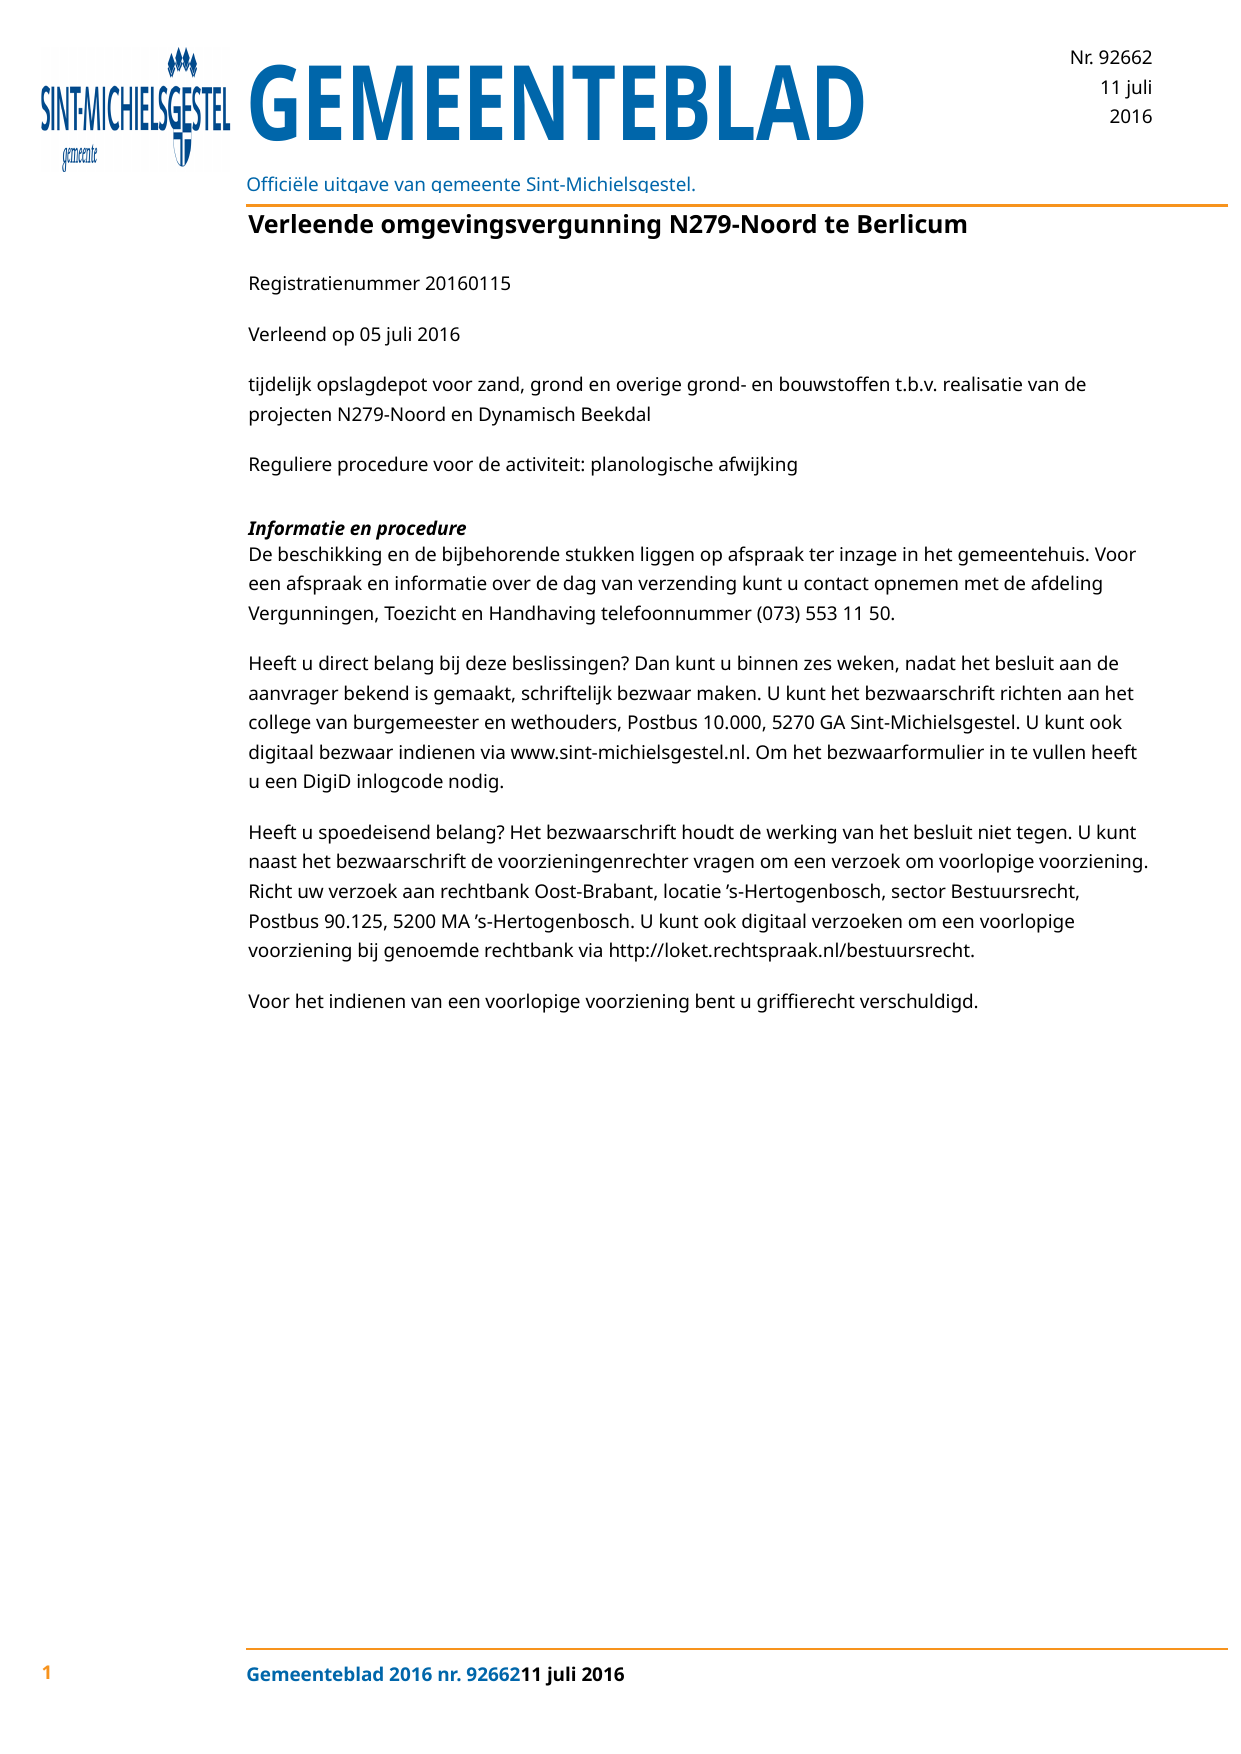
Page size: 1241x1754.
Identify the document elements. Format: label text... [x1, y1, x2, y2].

text Heeft u direct belang bij deze beslissingen? Dan kunt u binnen zes weken, nadat het besluit aan de aanvrager bekend is gemaakt, schriftelijk bezwaar maken. U kunt het bezwaarschrift richten aan het college van burgemeester en wethouders, Postbus 10.000, 5270 GA Sint-Michielsgestel. U kunt ook digitaal bezwaar indienen via www.sint-michielsgestel.nl. Om het bezwaarformulier in te vullen heeft u een DigiD inlogcode nodig. [248, 650, 1152, 794]
text Heeft u spoedeisend belang? Het bezwaarschrift houdt de werking van het besluit niet tegen. U kunt naast het bezwaarschrift de voorzieningenrechter vragen om een verzoek om voorlopige voorziening. Richt uw verzoek aan rechtbank Oost-Brabant, locatie ’s-Hertogenbosch, sector Bestuursrecht, Postbus 90.125, 5200 MA ’s-Hertogenbosch. U kunt ook digitaal verzoeken om een voorlopige voorziening bij genoemde rechtbank via http://loket.rechtspraak.nl/bestuursrecht. [248, 819, 1152, 963]
text Voor het indienen van een voorlopige voorziening bent u griffierecht verschuldigd. [248, 988, 1152, 1014]
text tijdelijk opslagdepot voor zand, grond en overige grond- en bouwstoffen t.b.v. realisatie van de projecten N279-Noord en Dynamisch Beekdal [248, 371, 1152, 426]
text De beschikking en de bijbehorende stukken liggen op afspraak ter inzage in het gemeentehuis. Voor een afspraak en informatie over de dag van verzending kunt u contact opnemen met de afdeling Vergunningen, Toezicht en Handhaving telefoonnummer (073) 553 11 50. [248, 541, 1152, 626]
text Reguliere procedure voor de activiteit: planologische afwijking [248, 451, 1152, 477]
picture [41, 47, 231, 172]
text Verleende omgevingsvergunning N279-Noord te Berlicum [248, 207, 1152, 241]
text Informatie en procedure [248, 515, 1152, 541]
text Registratienummer 20160115 [248, 270, 1152, 296]
text Verleend op 05 juli 2016 [248, 321, 1152, 346]
